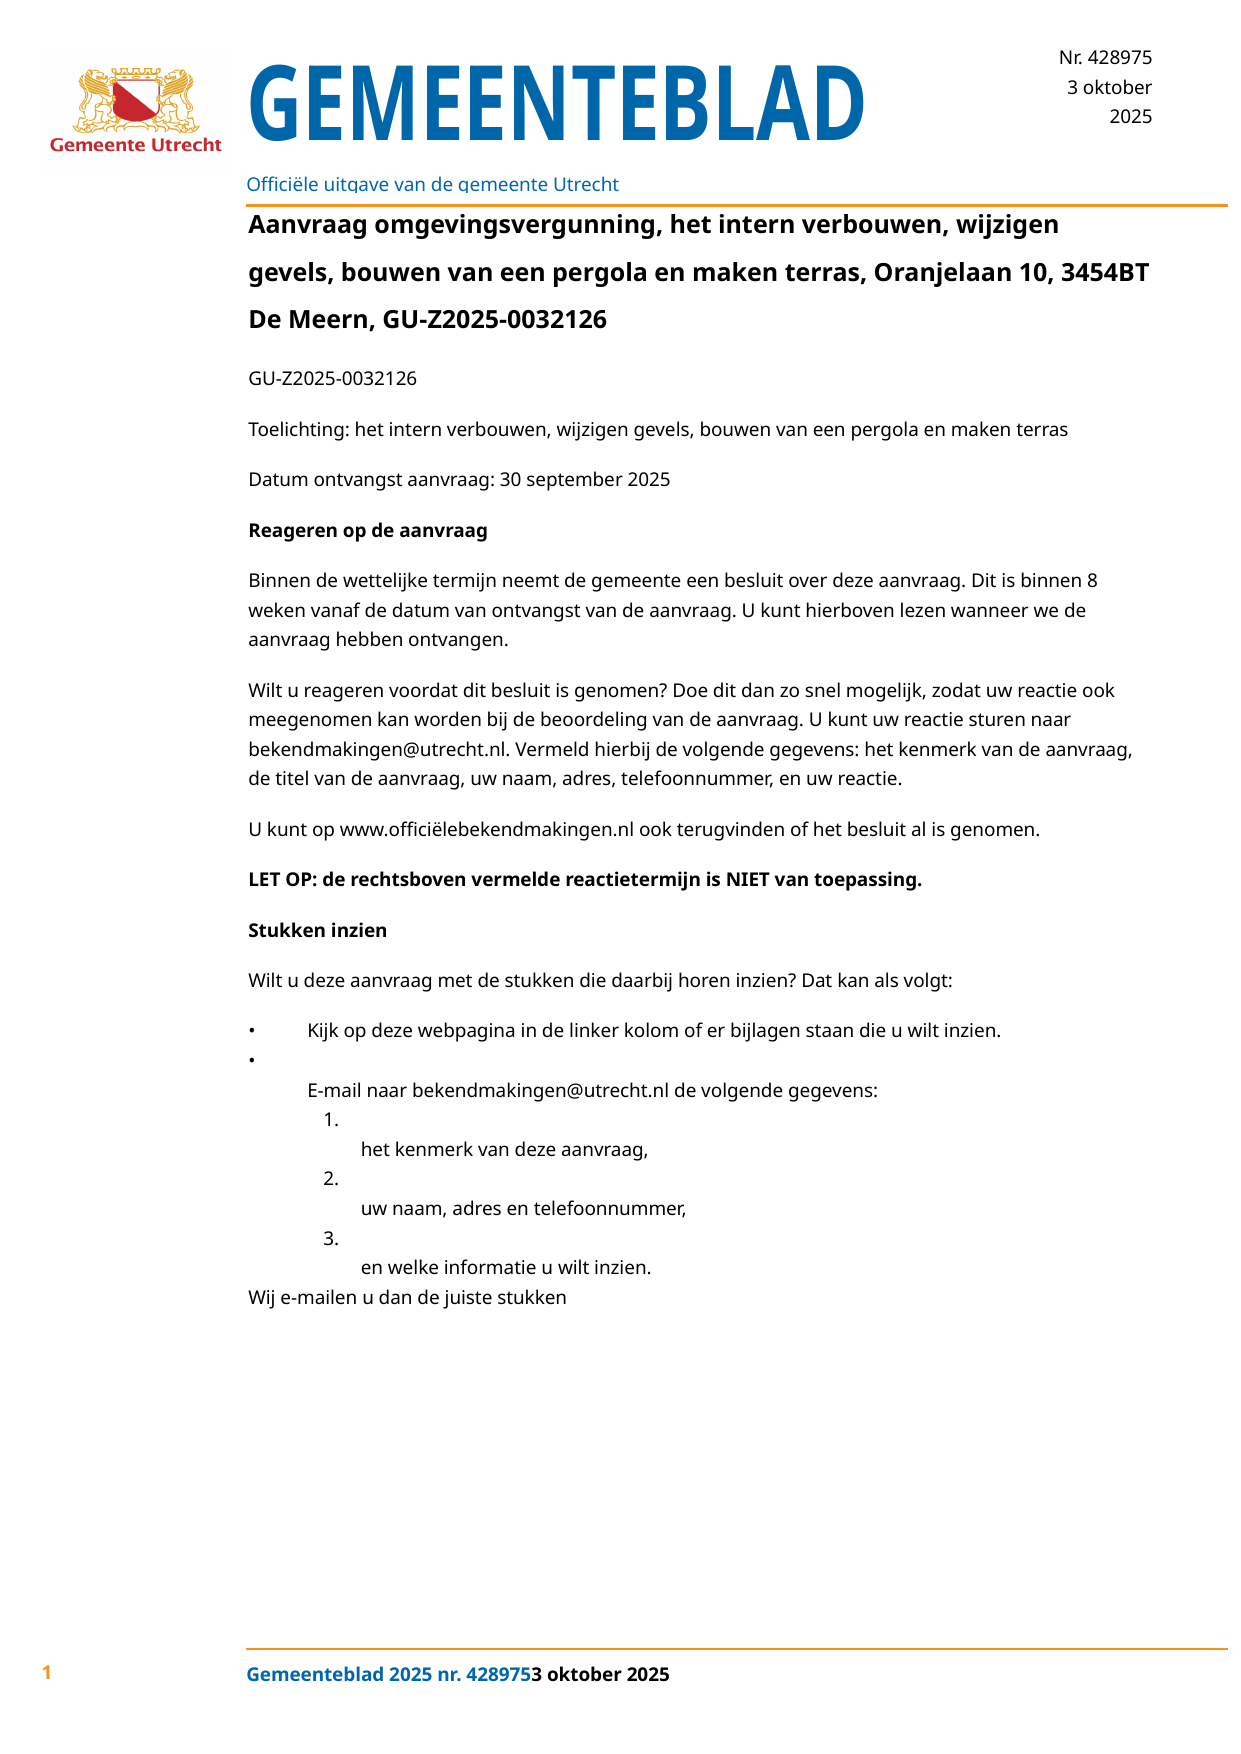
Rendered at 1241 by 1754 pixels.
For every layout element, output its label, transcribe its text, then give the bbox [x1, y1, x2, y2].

list en welke informatie u wilt inzien. [323, 1254, 1152, 1280]
text Binnen de wettelijke termijn neemt de gemeente een besluit over deze aanvraag. Dit is binnen 8 weken vanaf de datum van ontvangst van de aanvraag. U kunt hierboven lezen wanneer we de aanvraag hebben ontvangen. [248, 567, 1152, 652]
text Wilt u reageren voordat dit besluit is genomen? Doe dit dan zo snel mogelijk, zodat uw reactie ook meegenomen kan worden bij de beoordeling van de aanvraag. U kunt uw reactie sturen naar bekendmakingen@utrecht.nl. Vermeld hierbij de volgende gegevens: het kenmerk van de aanvraag, de titel van de aanvraag, uw naam, adres, telefoonnummer, en uw reactie. [248, 677, 1152, 791]
text Toelichting: het intern verbouwen, wijzigen gevels, bouwen van een pergola en maken terras [248, 416, 1152, 442]
text Wij e-mailen u dan de juiste stukken [248, 1284, 1152, 1309]
list uw naam, adres en telefoonnummer, [323, 1195, 1152, 1221]
list het kenmerk van deze aanvraag, [323, 1136, 1152, 1162]
text Aanvraag omgevingsvergunning, het intern verbouwen, wijzigen gevels, bouwen van een pergola en maken terras, Oranjelaan 10, 3454BT De Meern, GU-Z2025-0032126 [248, 207, 1152, 336]
text Stukken inzien [248, 917, 1152, 942]
text GU-Z2025-0032126 [248, 366, 1152, 391]
list Kijk op deze webpagina in de linker kolom of er bijlagen staan die u wilt inzien. [248, 1018, 1152, 1043]
text LET OP: de rechtsboven vermelde reactietermijn is NIET van toepassing. [248, 866, 1152, 892]
list E-mail naar bekendmakingen@utrecht.nl de volgende gegevens: [248, 1077, 1152, 1102]
picture [41, 47, 231, 172]
text Wilt u deze aanvraag met de stukken die daarbij horen inzien? Dat kan als volgt: [248, 967, 1152, 993]
text U kunt op www.officiëlebekendmakingen.nl ook terugvinden of het besluit al is genomen. [248, 816, 1152, 842]
text Reageren op de aanvraag [248, 517, 1152, 542]
text Datum ontvangst aanvraag: 30 september 2025 [248, 466, 1152, 492]
